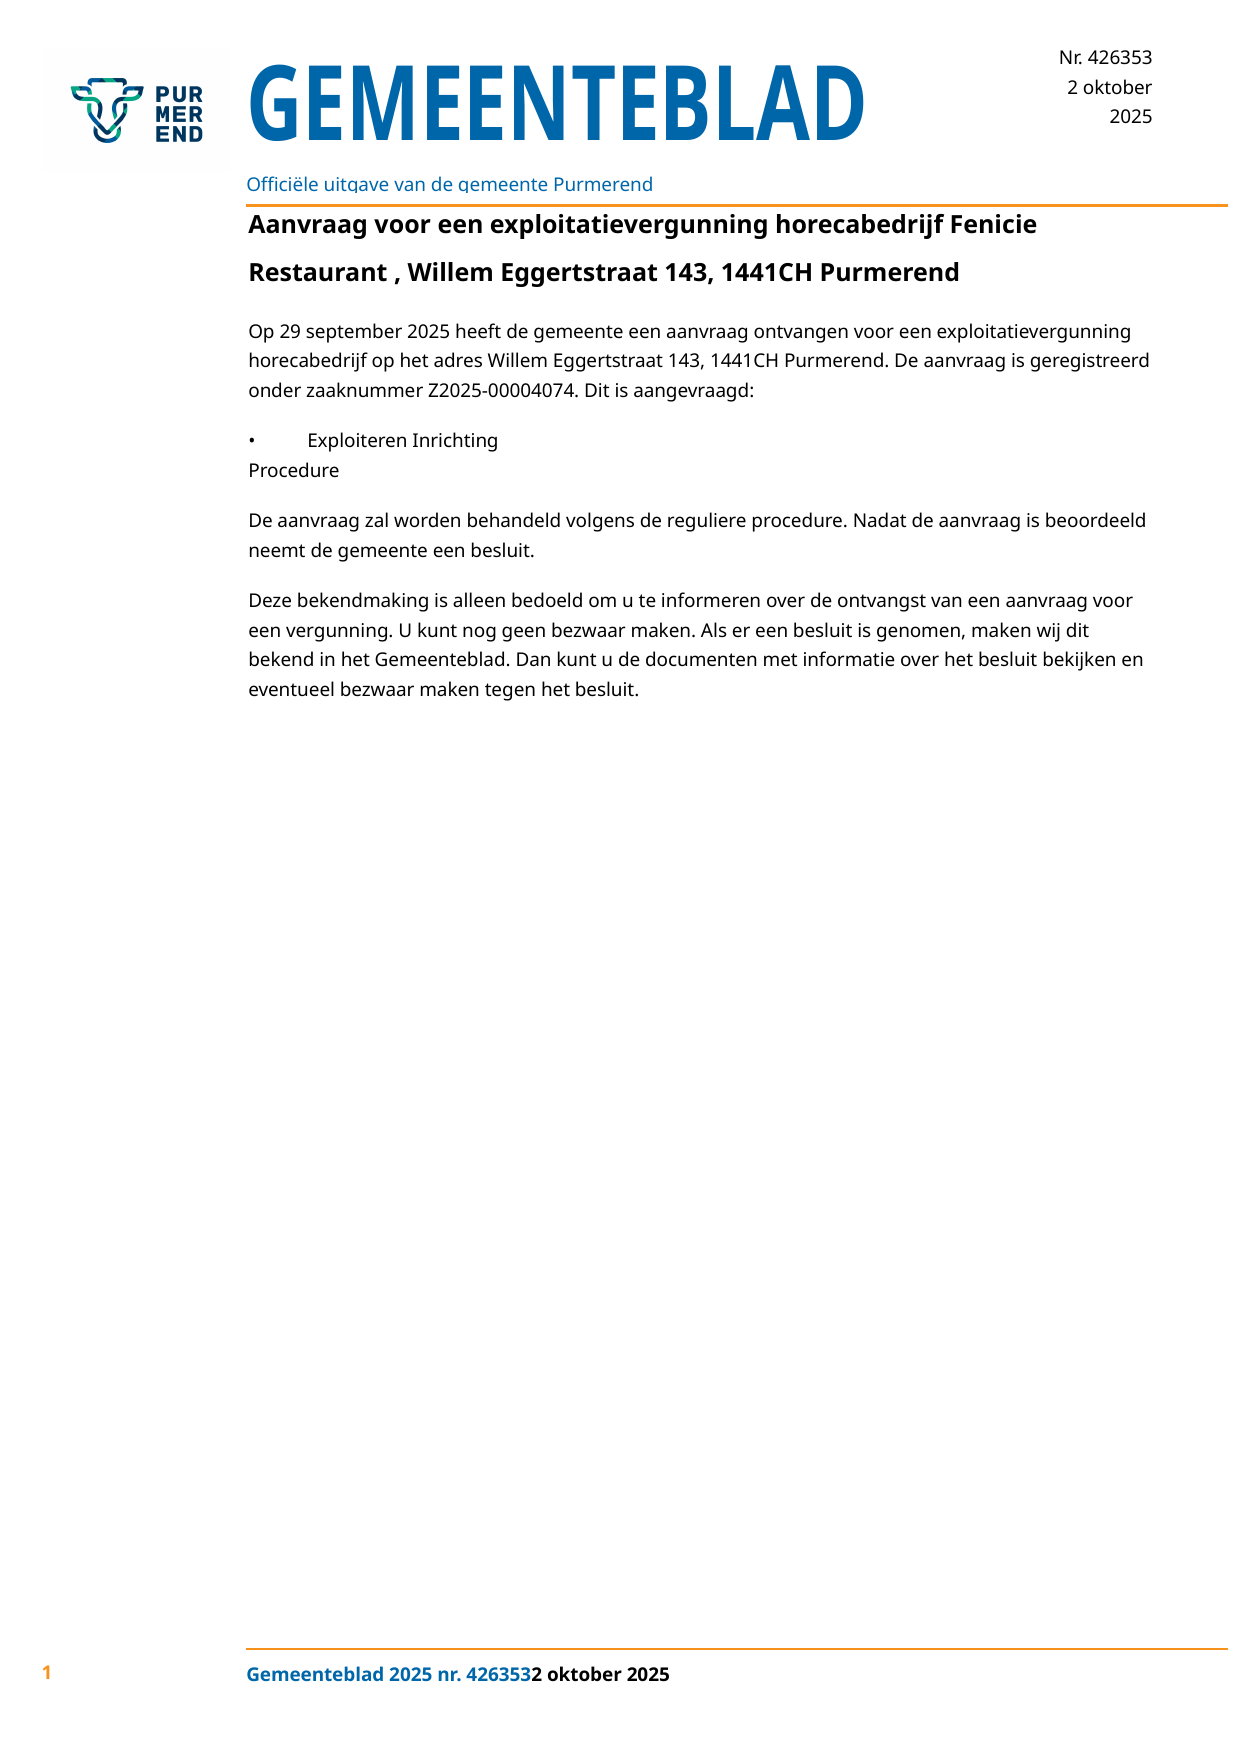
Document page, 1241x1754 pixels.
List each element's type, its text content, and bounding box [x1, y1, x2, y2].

text Aanvraag voor een exploitatievergunning horecabedrijf Fenicie Restaurant , Willem Eggertstraat 143, 1441CH Purmerend [248, 207, 1152, 288]
picture [41, 47, 231, 172]
list Exploiteren Inrichting [248, 427, 1152, 453]
text Deze bekendmaking is alleen bedoeld om u te informeren over de ontvangst van een aanvraag voor een vergunning. U kunt nog geen bezwaar maken. Als er een besluit is genomen, maken wij dit bekend in het Gemeenteblad. Dan kunt u de documenten met informatie over het besluit bekijken en eventueel bezwaar maken tegen het besluit. [248, 587, 1152, 702]
text Op 29 september 2025 heeft de gemeente een aanvraag ontvangen voor een exploitatievergunning horecabedrijf op het adres Willem Eggertstraat 143, 1441CH Purmerend. De aanvraag is geregistreerd onder zaaknummer Z2025-00004074. Dit is aangevraagd: [248, 318, 1152, 403]
text Procedure [248, 457, 1152, 483]
text De aanvraag zal worden behandeld volgens de reguliere procedure. Nadat de aanvraag is beoordeeld neemt de gemeente een besluit. [248, 507, 1152, 563]
